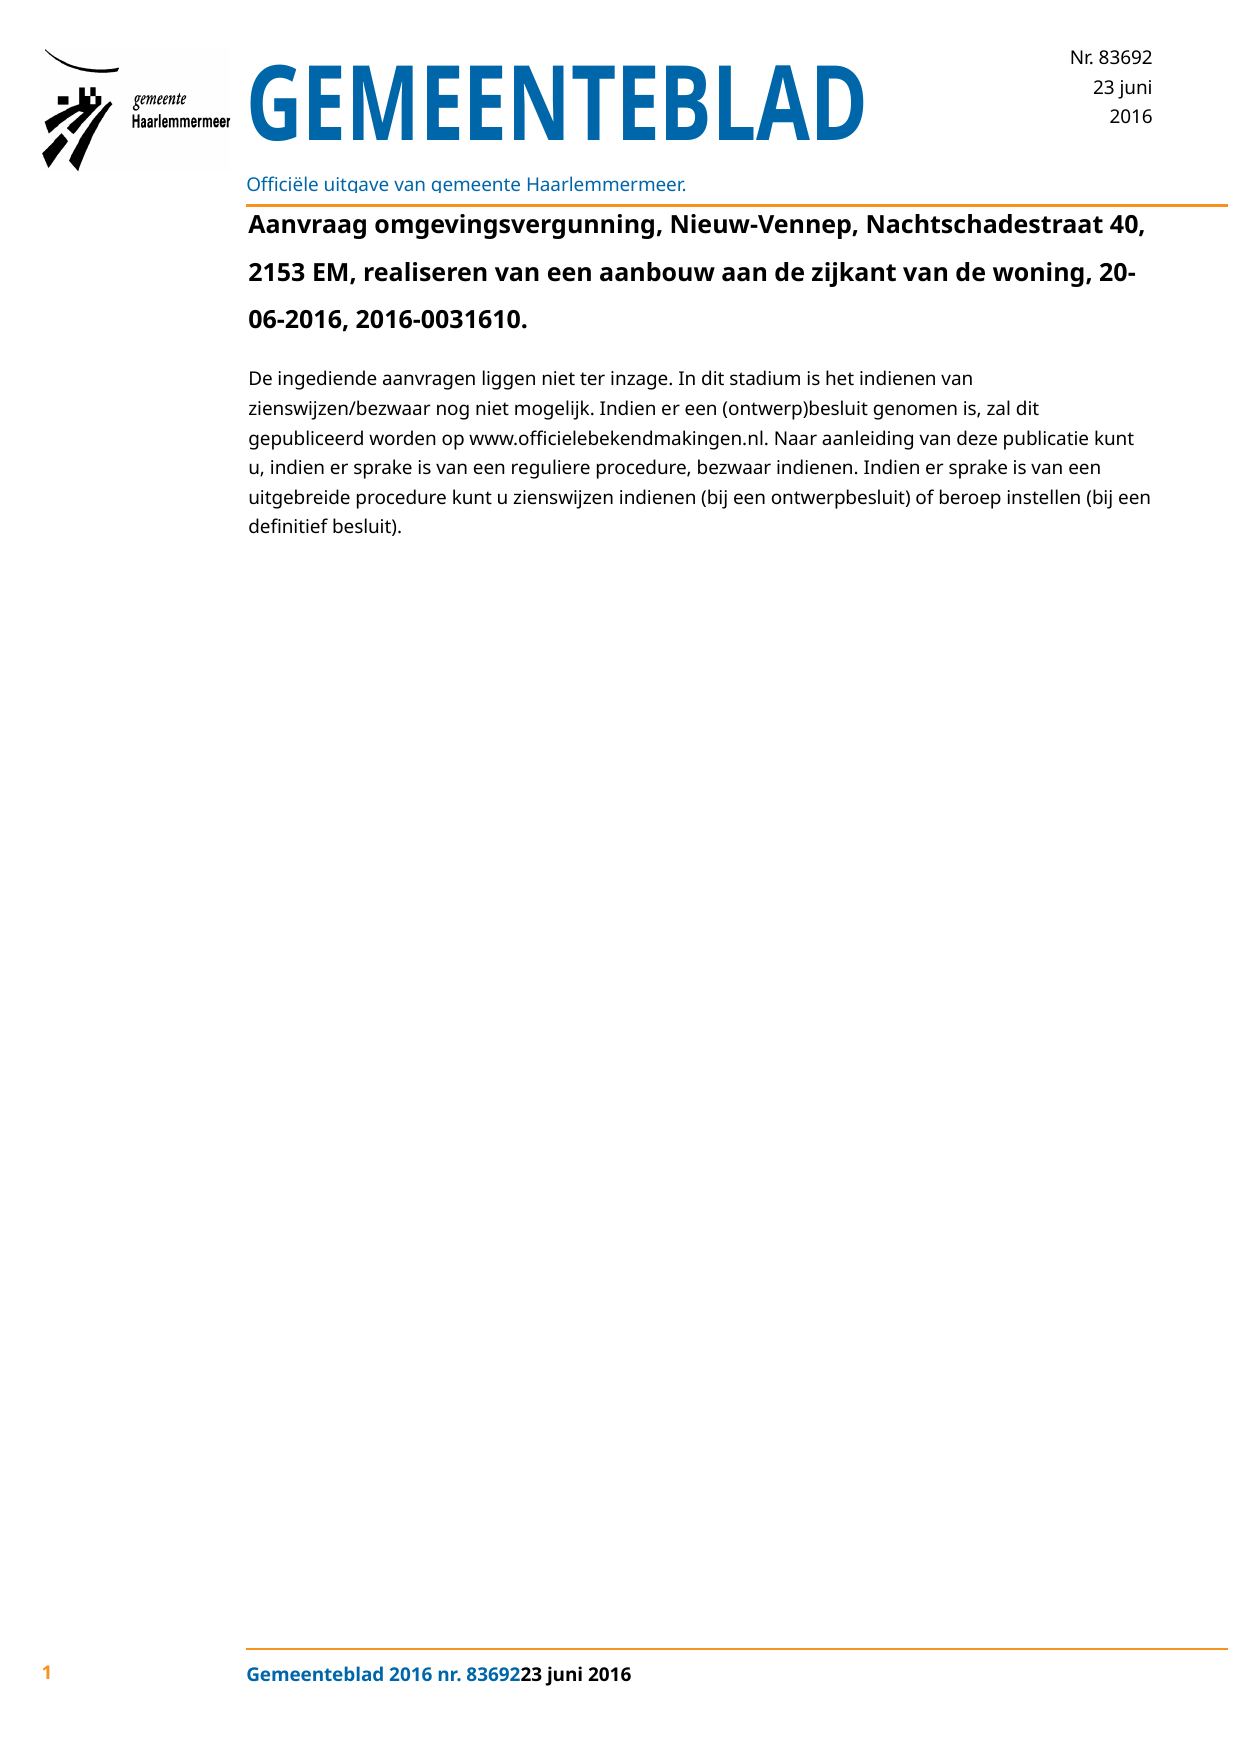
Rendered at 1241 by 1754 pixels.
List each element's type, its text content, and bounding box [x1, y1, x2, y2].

text De ingediende aanvragen liggen niet ter inzage. In dit stadium is het indienen van zienswijzen/bezwaar nog niet mogelijk. Indien er een (ontwerp)besluit genomen is, zal dit gepubliceerd worden op www.officielebekendmakingen.nl. Naar aanleiding van deze publicatie kunt u, indien er sprake is van een reguliere procedure, bezwaar indienen. Indien er sprake is van een uitgebreide procedure kunt u zienswijzen indienen (bij een ontwerpbesluit) of beroep instellen (bij een definitief besluit). [248, 366, 1152, 539]
text Aanvraag omgevingsvergunning, Nieuw-Vennep, Nachtschadestraat 40, 2153 EM, realiseren van een aanbouw aan de zijkant van de woning, 20-06-2016, 2016-0031610. [248, 207, 1152, 336]
picture [41, 47, 231, 172]
